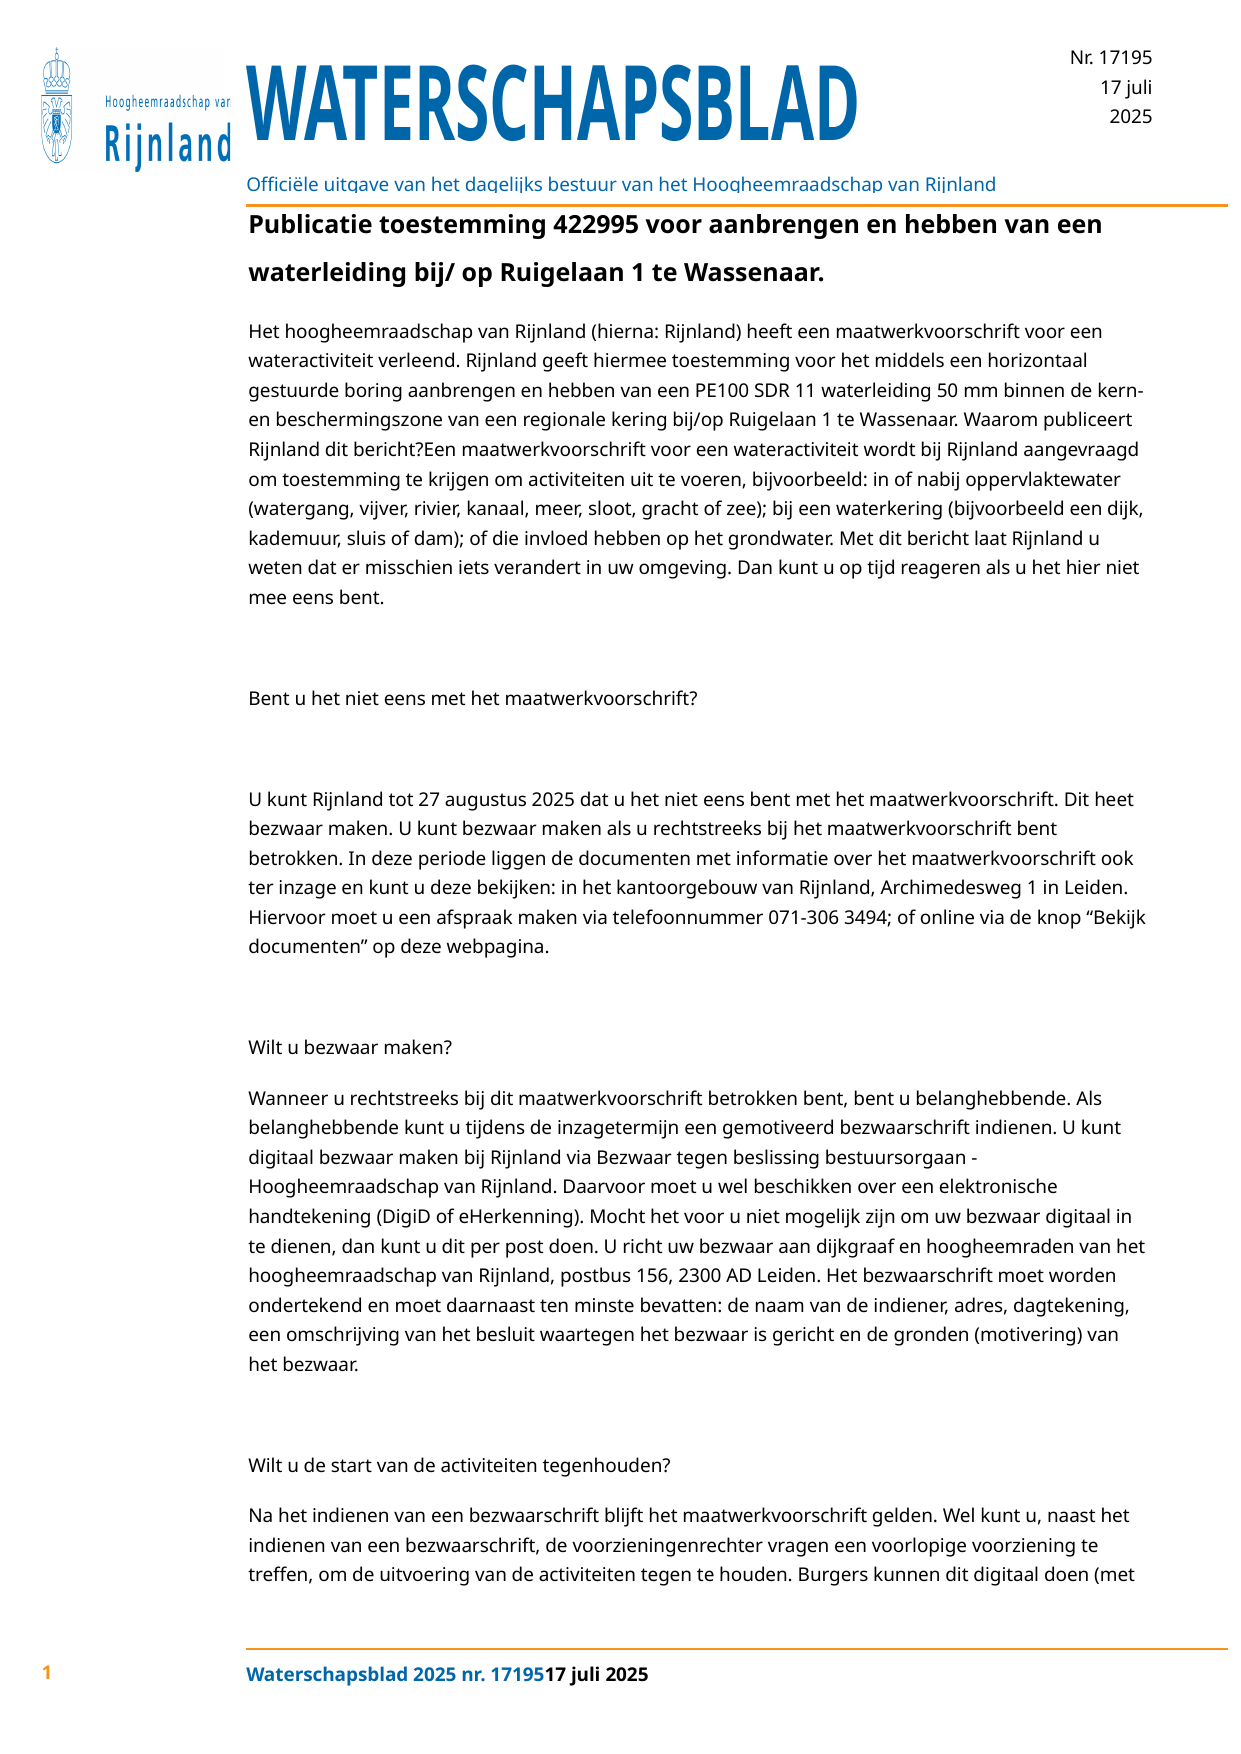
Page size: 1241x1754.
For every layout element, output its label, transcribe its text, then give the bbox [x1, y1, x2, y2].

text Wilt u bezwaar maken? [248, 1034, 1152, 1060]
text Wilt u de start van de activiteiten tegenhouden? [248, 1452, 1152, 1478]
text Publicatie toestemming 422995 voor aanbrengen en hebben van een waterleiding bij/ op Ruigelaan 1 te Wassenaar. [248, 207, 1152, 288]
text Bent u het niet eens met het maatwerkvoorschrift? [248, 685, 1152, 711]
text U kunt Rijnland tot 27 augustus 2025 dat u het niet eens bent met het maatwerkvoorschrift. Dit heet bezwaar maken. U kunt bezwaar maken als u rechtstreeks bij het maatwerkvoorschrift bent betrokken. In deze periode liggen de documenten met informatie over het maatwerkvoorschrift ook ter inzage en kunt u deze bekijken: in het kantoorgebouw van Rijnland, Archimedesweg 1 in Leiden. Hiervoor moet u een afspraak maken via telefoonnummer 071-306 3494; of online via de knop “Bekijk documenten” op deze webpagina. [248, 786, 1152, 959]
picture [41, 47, 231, 172]
text Na het indienen van een bezwaarschrift blijft het maatwerkvoorschrift gelden. Wel kunt u, naast het indienen van een bezwaarschrift, de voorzieningenrechter vragen een voorlopige voorziening te treffen, om de uitvoering van de activiteiten tegen te houden. Burgers kunnen dit digitaal doen (met [248, 1502, 1152, 1587]
text Het hoogheemraadschap van Rijnland (hierna: Rijnland) heeft een maatwerkvoorschrift voor een wateractiviteit verleend. Rijnland geeft hiermee toestemming voor het middels een horizontaal gestuurde boring aanbrengen en hebben van een PE100 SDR 11 waterleiding 50 mm binnen de kern- en beschermingszone van een regionale kering bij/op Ruigelaan 1 te Wassenaar. Waarom publiceert Rijnland dit bericht?Een maatwerkvoorschrift voor een wateractiviteit wordt bij Rijnland aangevraagd om toestemming te krijgen om activiteiten uit te voeren, bijvoorbeeld: in of nabij oppervlaktewater (watergang, vijver, rivier, kanaal, meer, sloot, gracht of zee); bij een waterkering (bijvoorbeeld een dijk, kademuur, sluis of dam); of die invloed hebben op het grondwater. Met dit bericht laat Rijnland u weten dat er misschien iets verandert in uw omgeving. Dan kunt u op tijd reageren als u het hier niet mee eens bent. [248, 318, 1152, 610]
text Wanneer u rechtstreeks bij dit maatwerkvoorschrift betrokken bent, bent u belanghebbende. Als belanghebbende kunt u tijdens de inzagetermijn een gemotiveerd bezwaarschrift indienen. U kunt digitaal bezwaar maken bij Rijnland via Bezwaar tegen beslissing bestuursorgaan - Hoogheemraadschap van Rijnland. Daarvoor moet u wel beschikken over een elektronische handtekening (DigiD of eHerkenning). Mocht het voor u niet mogelijk zijn om uw bezwaar digitaal in te dienen, dan kunt u dit per post doen. U richt uw bezwaar aan dijkgraaf en hoogheemraden van het hoogheemraadschap van Rijnland, postbus 156, 2300 AD Leiden. Het bezwaarschrift moet worden ondertekend en moet daarnaast ten minste bevatten: de naam van de indiener, adres, dagtekening, een omschrijving van het besluit waartegen het bezwaar is gericht en de gronden (motivering) van het bezwaar. [248, 1085, 1152, 1377]
